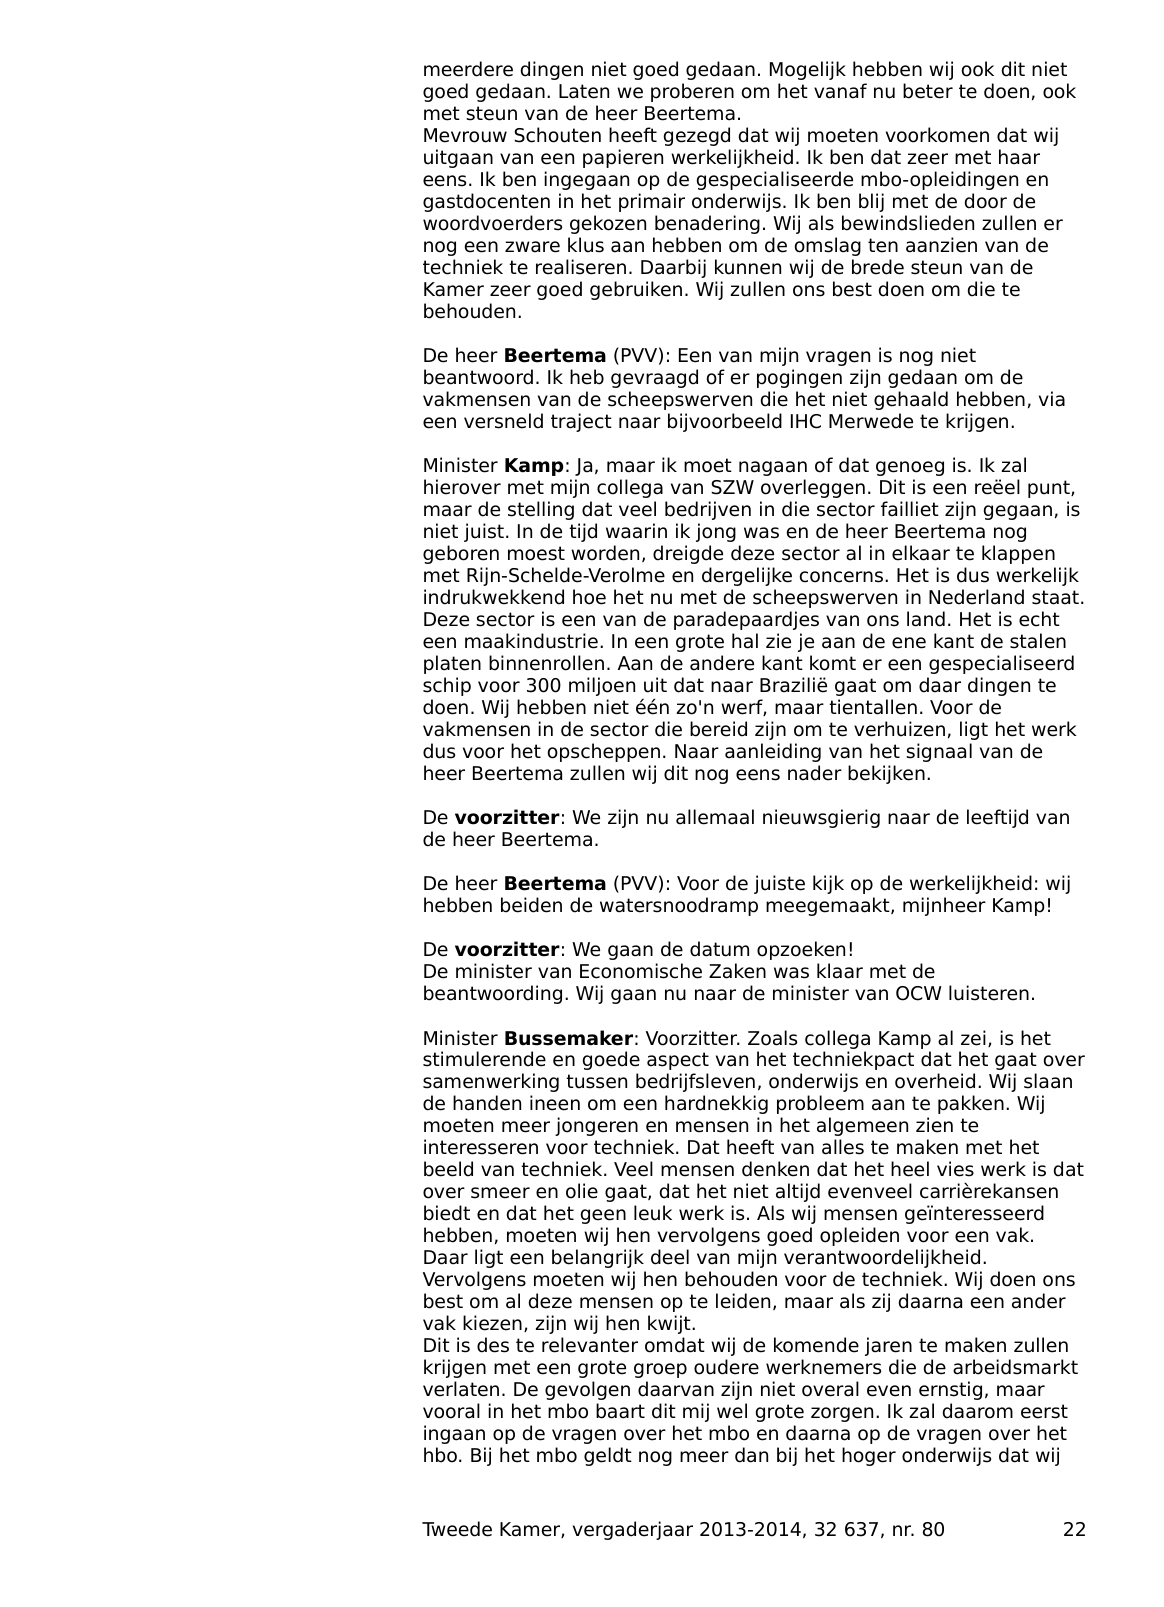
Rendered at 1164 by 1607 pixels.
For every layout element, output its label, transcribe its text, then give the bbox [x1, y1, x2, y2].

text Minister Bussemaker: Voorzitter. Zoals collega Kamp al zei, is het stimulerende en goede aspect van het techniekpact dat het gaat over samenwerking tussen bedrijfsleven, onderwijs en overheid. Wij slaan de handen ineen om een hardnekkig probleem aan te pakken. Wij moeten meer jongeren en mensen in het algemeen zien te interesseren voor techniek. Dat heeft van alles te maken met het beeld van techniek. Veel mensen denken dat het heel vies werk is dat over smeer en olie gaat, dat het niet altijd evenveel carrièrekansen biedt en dat het geen leuk werk is. Als wij mensen geïnteresseerd hebben, moeten wij hen vervolgens goed opleiden voor een vak. Daar ligt een belangrijk deel van mijn verantwoordelijkheid. Vervolgens moeten wij hen behouden voor de techniek. Wij doen ons best om al deze mensen op te leiden, maar als zij daarna een ander vak kiezen, zijn wij hen kwijt. [422, 1027, 1087, 1335]
text Minister Kamp: Ja, maar ik moet nagaan of dat genoeg is. Ik zal hierover met mijn collega van SZW overleggen. Dit is een reëel punt, maar de stelling dat veel bedrijven in die sector failliet zijn gegaan, is niet juist. In de tijd waarin ik jong was en de heer Beertema nog geboren moest worden, dreigde deze sector al in elkaar te klappen met Rijn-Schelde-Verolme en dergelijke concerns. Het is dus werkelijk indrukwekkend hoe het nu met de scheepswerven in Nederland staat. Deze sector is een van de paradepaardjes van ons land. Het is echt een maakindustrie. In een grote hal zie je aan de ene kant de stalen platen binnenrollen. Aan de andere kant komt er een gespecialiseerd schip voor 300 miljoen uit dat naar Brazilië gaat om daar dingen te doen. Wij hebben niet één zo'n werf, maar tientallen. Voor de vakmensen in de sector die bereid zijn om te verhuizen, ligt het werk dus voor het opscheppen. Naar aanleiding van het signaal van de heer Beertema zullen wij dit nog eens nader bekijken. [422, 455, 1087, 785]
text De minister van Economische Zaken was klaar met de beantwoording. Wij gaan nu naar de minister van OCW luisteren. [422, 961, 1087, 1005]
text Mevrouw Schouten heeft gezegd dat wij moeten voorkomen dat wij uitgaan van een papieren werkelijkheid. Ik ben dat zeer met haar eens. Ik ben ingegaan op de gespecialiseerde mbo-opleidingen en gastdocenten in het primair onderwijs. Ik ben blij met de door de woordvoerders gekozen benadering. Wij als bewindslieden zullen er nog een zware klus aan hebben om de omslag ten aanzien van de techniek te realiseren. Daarbij kunnen wij de brede steun van de Kamer zeer goed gebruiken. Wij zullen ons best doen om die te behouden. [422, 125, 1087, 323]
text meerdere dingen niet goed gedaan. Mogelijk hebben wij ook dit niet goed gedaan. Laten we proberen om het vanaf nu beter te doen, ook met steun van de heer Beertema. [422, 59, 1087, 125]
text Dit is des te relevanter omdat wij de komende jaren te maken zullen krijgen met een grote groep oudere werknemers die de arbeidsmarkt verlaten. De gevolgen daarvan zijn niet overal even ernstig, maar vooral in het mbo baart dit mij wel grote zorgen. Ik zal daarom eerst ingaan op de vragen over het mbo en daarna op de vragen over het hbo. Bij het mbo geldt nog meer dan bij het hoger onderwijs dat wij [422, 1335, 1087, 1467]
text De voorzitter: We zijn nu allemaal nieuwsgierig naar de leeftijd van de heer Beertema. [422, 807, 1087, 851]
text De voorzitter: We gaan de datum opzoeken! [422, 939, 1087, 961]
text De heer Beertema (PVV): Voor de juiste kijk op de werkelijkheid: wij hebben beiden de watersnoodramp meegemaakt, mijnheer Kamp! [422, 873, 1087, 917]
text De heer Beertema (PVV): Een van mijn vragen is nog niet beantwoord. Ik heb gevraagd of er pogingen zijn gedaan om de vakmensen van de scheepswerven die het niet gehaald hebben, via een versneld traject naar bijvoorbeeld IHC Merwede te krijgen. [422, 345, 1087, 433]
